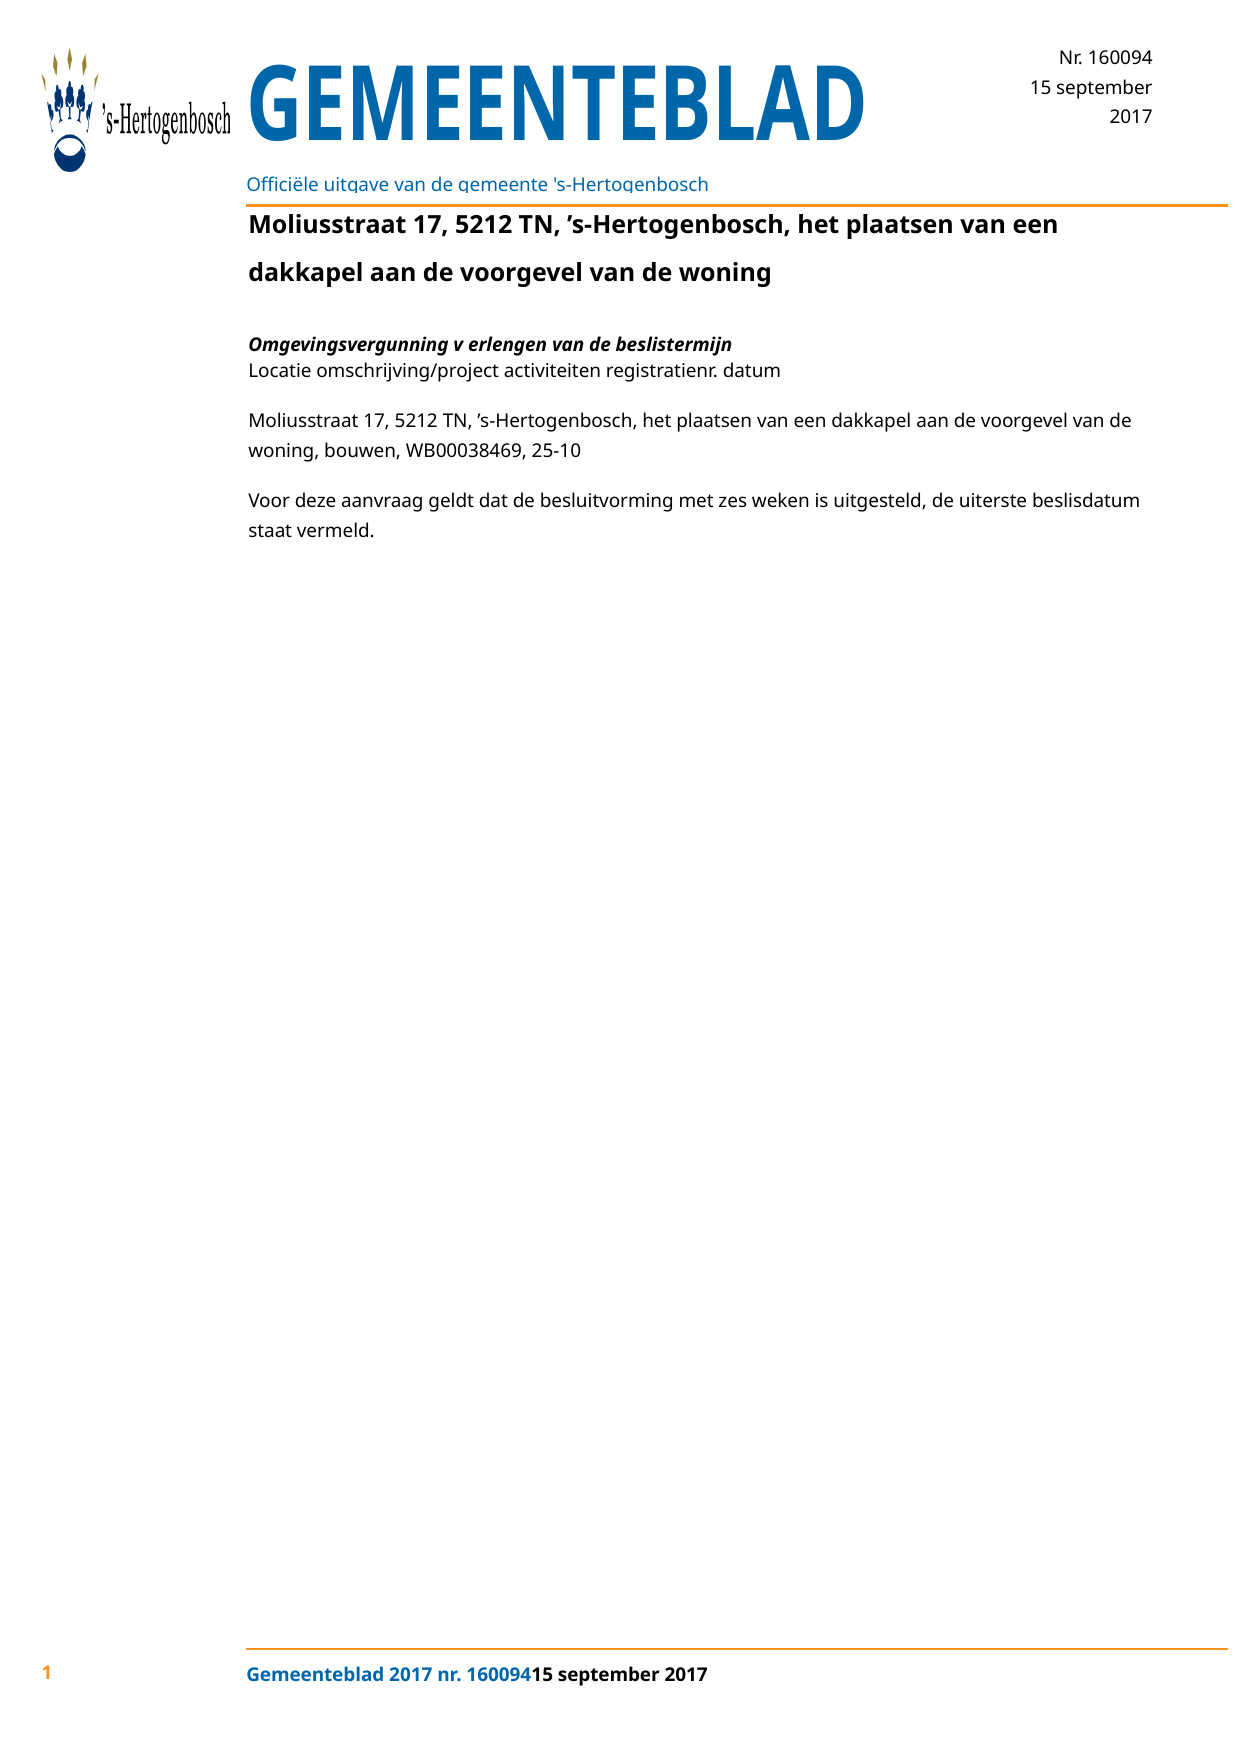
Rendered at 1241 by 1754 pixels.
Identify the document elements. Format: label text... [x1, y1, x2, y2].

picture [41, 47, 231, 172]
text Omgevingsvergunning v erlengen van de beslistermijn [248, 331, 1152, 357]
text Moliusstraat 17, 5212 TN, ’s-Hertogenbosch, het plaatsen van een dakkapel aan de voorgevel van de woning, bouwen, WB00038469, 25-10 [248, 408, 1152, 463]
text Moliusstraat 17, 5212 TN, ’s-Hertogenbosch, het plaatsen van een dakkapel aan de voorgevel van de woning [248, 207, 1152, 288]
text Voor deze aanvraag geldt dat de besluitvorming met zes weken is uitgesteld, de uiterste beslisdatum staat vermeld. [248, 488, 1152, 543]
text Locatie omschrijving/project activiteiten registratienr. datum [248, 357, 1152, 383]
